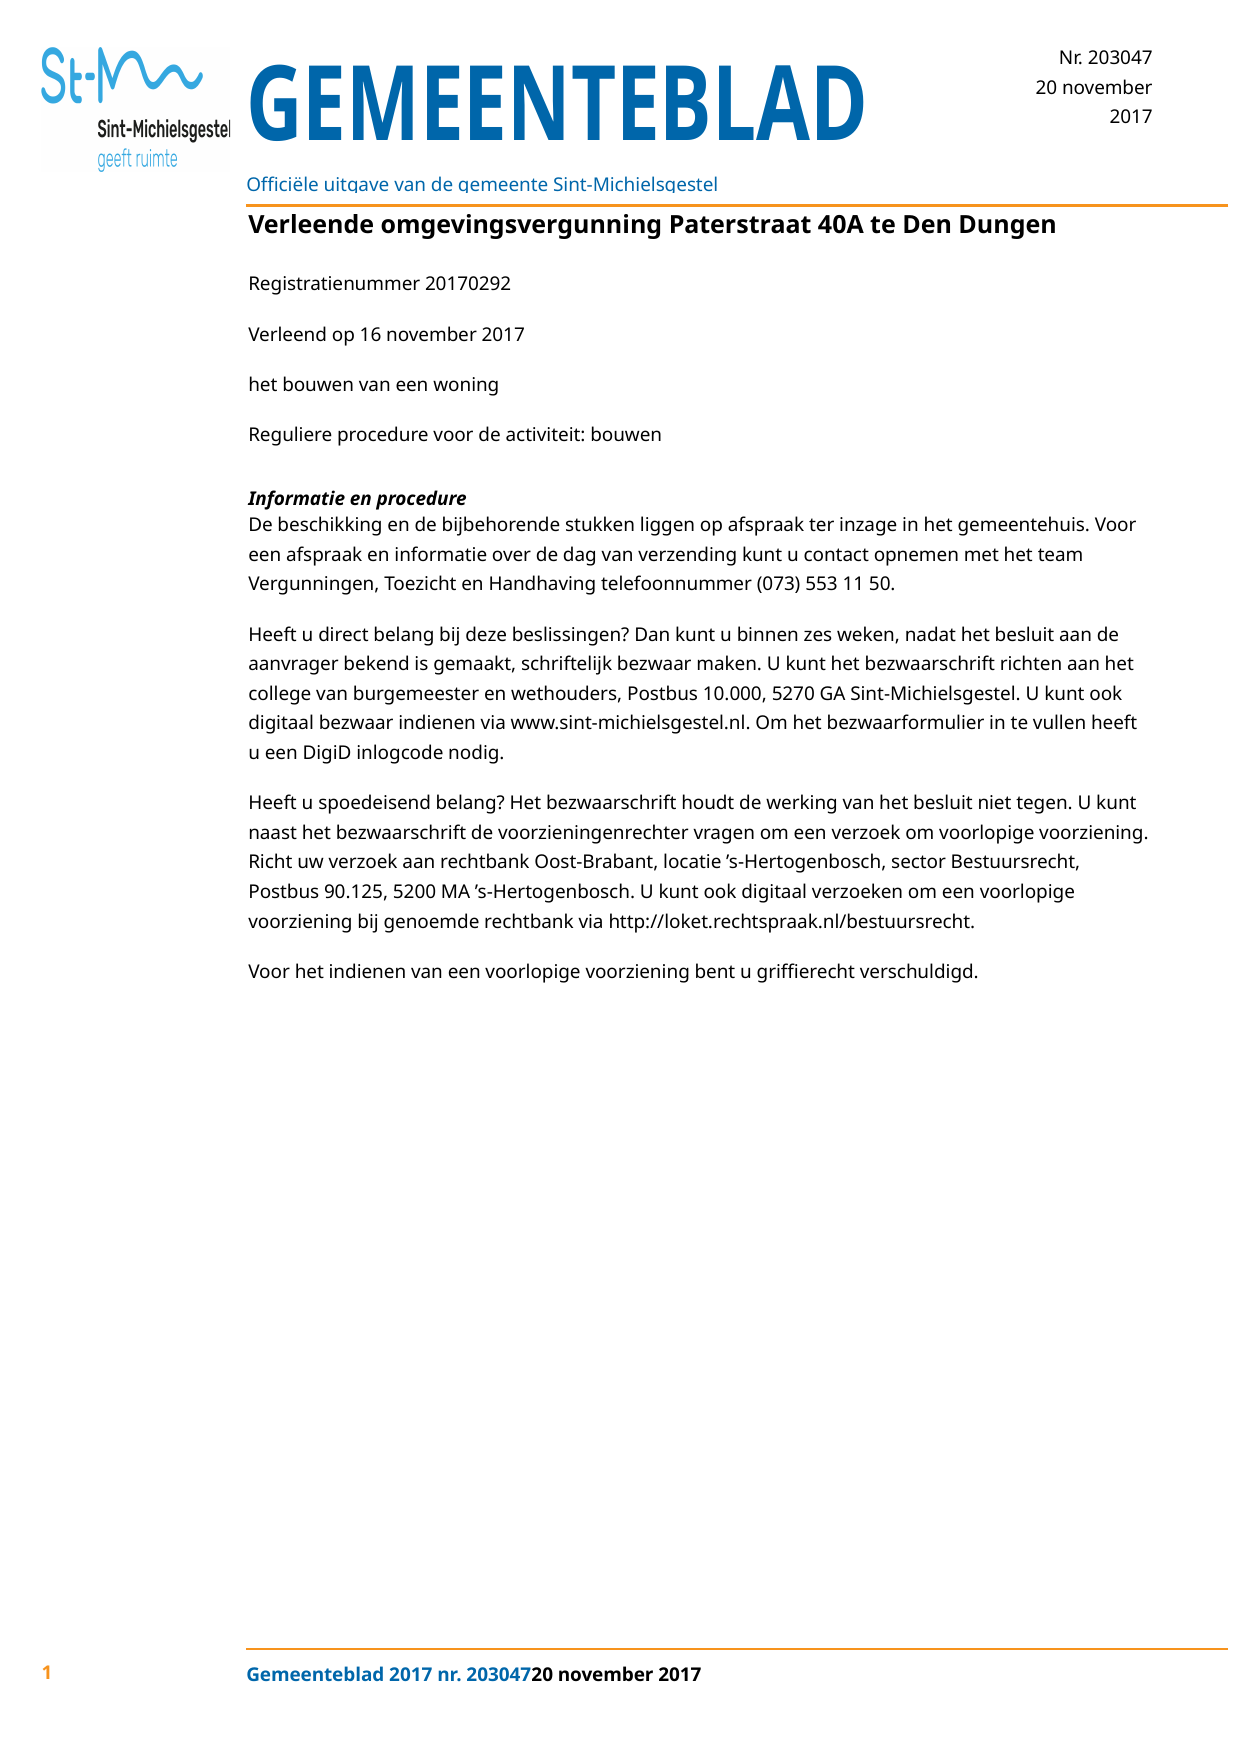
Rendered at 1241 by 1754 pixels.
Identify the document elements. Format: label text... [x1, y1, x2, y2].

text Heeft u spoedeisend belang? Het bezwaarschrift houdt de werking van het besluit niet tegen. U kunt naast het bezwaarschrift de voorzieningenrechter vragen om een verzoek om voorlopige voorziening. Richt uw verzoek aan rechtbank Oost-Brabant, locatie ’s-Hertogenbosch, sector Bestuursrecht, Postbus 90.125, 5200 MA ’s-Hertogenbosch. U kunt ook digitaal verzoeken om een voorlopige voorziening bij genoemde rechtbank via http://loket.rechtspraak.nl/bestuursrecht. [248, 789, 1152, 934]
text Reguliere procedure voor de activiteit: bouwen [248, 422, 1152, 447]
text Informatie en procedure [248, 486, 1152, 511]
text De beschikking en de bijbehorende stukken liggen op afspraak ter inzage in het gemeentehuis. Voor een afspraak en informatie over de dag van verzending kunt u contact opnemen met het team Vergunningen, Toezicht en Handhaving telefoonnummer (073) 553 11 50. [248, 511, 1152, 596]
text Heeft u direct belang bij deze beslissingen? Dan kunt u binnen zes weken, nadat het besluit aan de aanvrager bekend is gemaakt, schriftelijk bezwaar maken. U kunt het bezwaarschrift richten aan het college van burgemeester en wethouders, Postbus 10.000, 5270 GA Sint-Michielsgestel. U kunt ook digitaal bezwaar indienen via www.sint-michielsgestel.nl. Om het bezwaarformulier in te vullen heeft u een DigiD inlogcode nodig. [248, 621, 1152, 765]
text Verleende omgevingsvergunning Paterstraat 40A te Den Dungen [248, 207, 1152, 241]
text Registratienummer 20170292 [248, 270, 1152, 296]
text Verleend op 16 november 2017 [248, 321, 1152, 346]
picture [41, 47, 231, 172]
text het bouwen van een woning [248, 371, 1152, 397]
text Voor het indienen van een voorlopige voorziening bent u griffierecht verschuldigd. [248, 958, 1152, 984]
